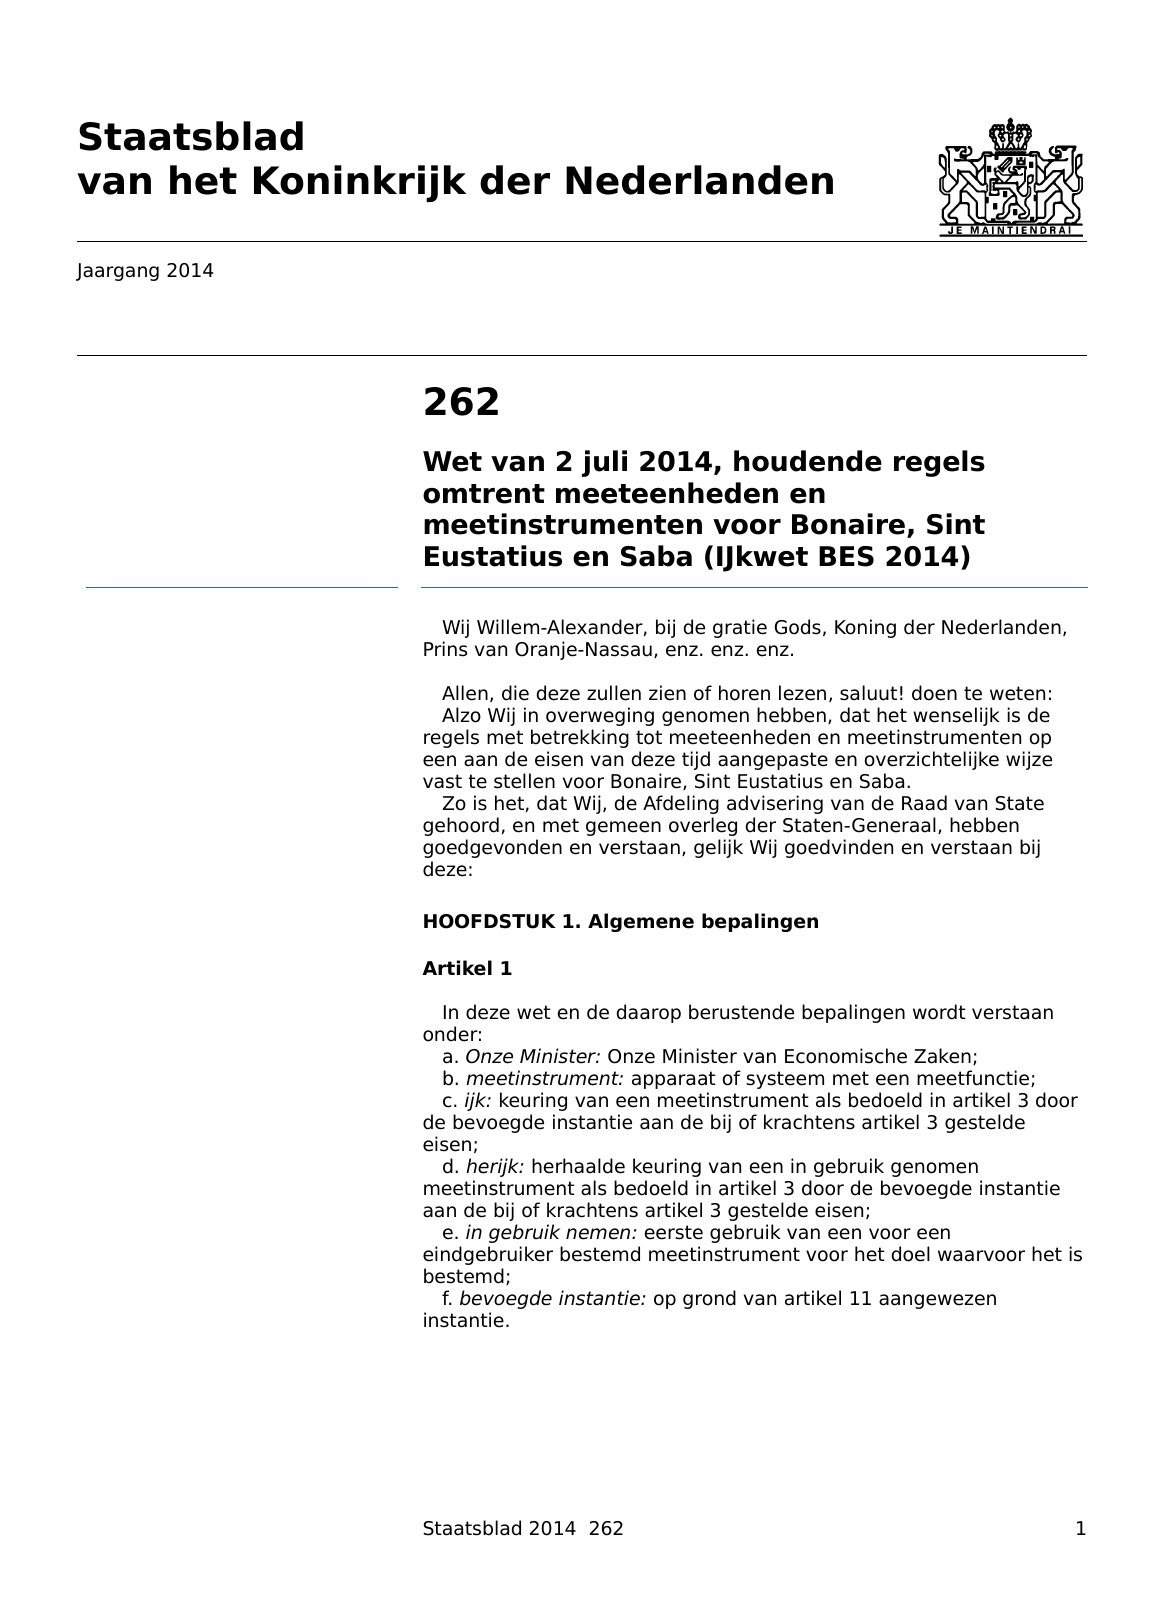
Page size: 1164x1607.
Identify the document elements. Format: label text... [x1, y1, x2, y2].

text e. in gebruik nemen: eerste gebruik van een voor een eindgebruiker bestemd meetinstrument voor het doel waarvoor het is bestemd; [422, 1222, 1087, 1288]
table_header Staatsblad van het Koninkrijk der Nederlanden [77, 100, 886, 241]
text b. meetinstrument: apparaat of systeem met een meetfunctie; [422, 1068, 1087, 1090]
table_header [886, 100, 1087, 241]
text In deze wet en de daarop berustende bepalingen wordt verstaan onder: [422, 1002, 1087, 1046]
picture [936, 115, 1087, 240]
text Alzo Wij in overweging genomen hebben, dat het wenselijk is de regels met betrekking tot meeteenheden en meetinstrumenten op een aan de eisen van deze tijd aangepaste en overzichtelijke wijze vast te stellen voor Bonaire, Sint Eustatius en Saba. [422, 705, 1087, 793]
subtitle Artikel 1 [422, 958, 1087, 980]
text Wet van 2 juli 2014, houdende regels omtrent meeteenheden en meetinstrumenten voor Bonaire, Sint Eustatius en Saba (IJkwet BES 2014) [422, 447, 1087, 573]
text f. bevoegde instantie: op grond van artikel 11 aangewezen instantie. [422, 1288, 1087, 1332]
text Zo is het, dat Wij, de Afdeling advisering van de Raad van State gehoord, en met gemeen overleg der Staten-Generaal, hebben goedgevonden en verstaan, gelijk Wij goedvinden en verstaan bij deze: [422, 793, 1087, 881]
text d. herijk: herhaalde keuring van een in gebruik genomen meetinstrument als bedoeld in artikel 3 door de bevoegde instantie aan de bij of krachtens artikel 3 gestelde eisen; [422, 1156, 1087, 1222]
subtitle HOOFDSTUK 1. Algemene bepalingen [422, 911, 1087, 933]
text Wij Willem-Alexander, bij de gratie Gods, Koning der Nederlanden, Prins van Oranje-Nassau, enz. enz. enz. [422, 617, 1087, 661]
text c. ijk: keuring van een meetinstrument als bedoeld in artikel 3 door de bevoegde instantie aan de bij of krachtens artikel 3 gestelde eisen; [422, 1090, 1087, 1156]
text Allen, die deze zullen zien of horen lezen, saluut! doen te weten: [422, 683, 1087, 705]
text a. Onze Minister: Onze Minister van Economische Zaken; [422, 1046, 1087, 1068]
table_cell Jaargang 2014 [77, 242, 1087, 355]
subtitle 262 [422, 381, 1087, 424]
